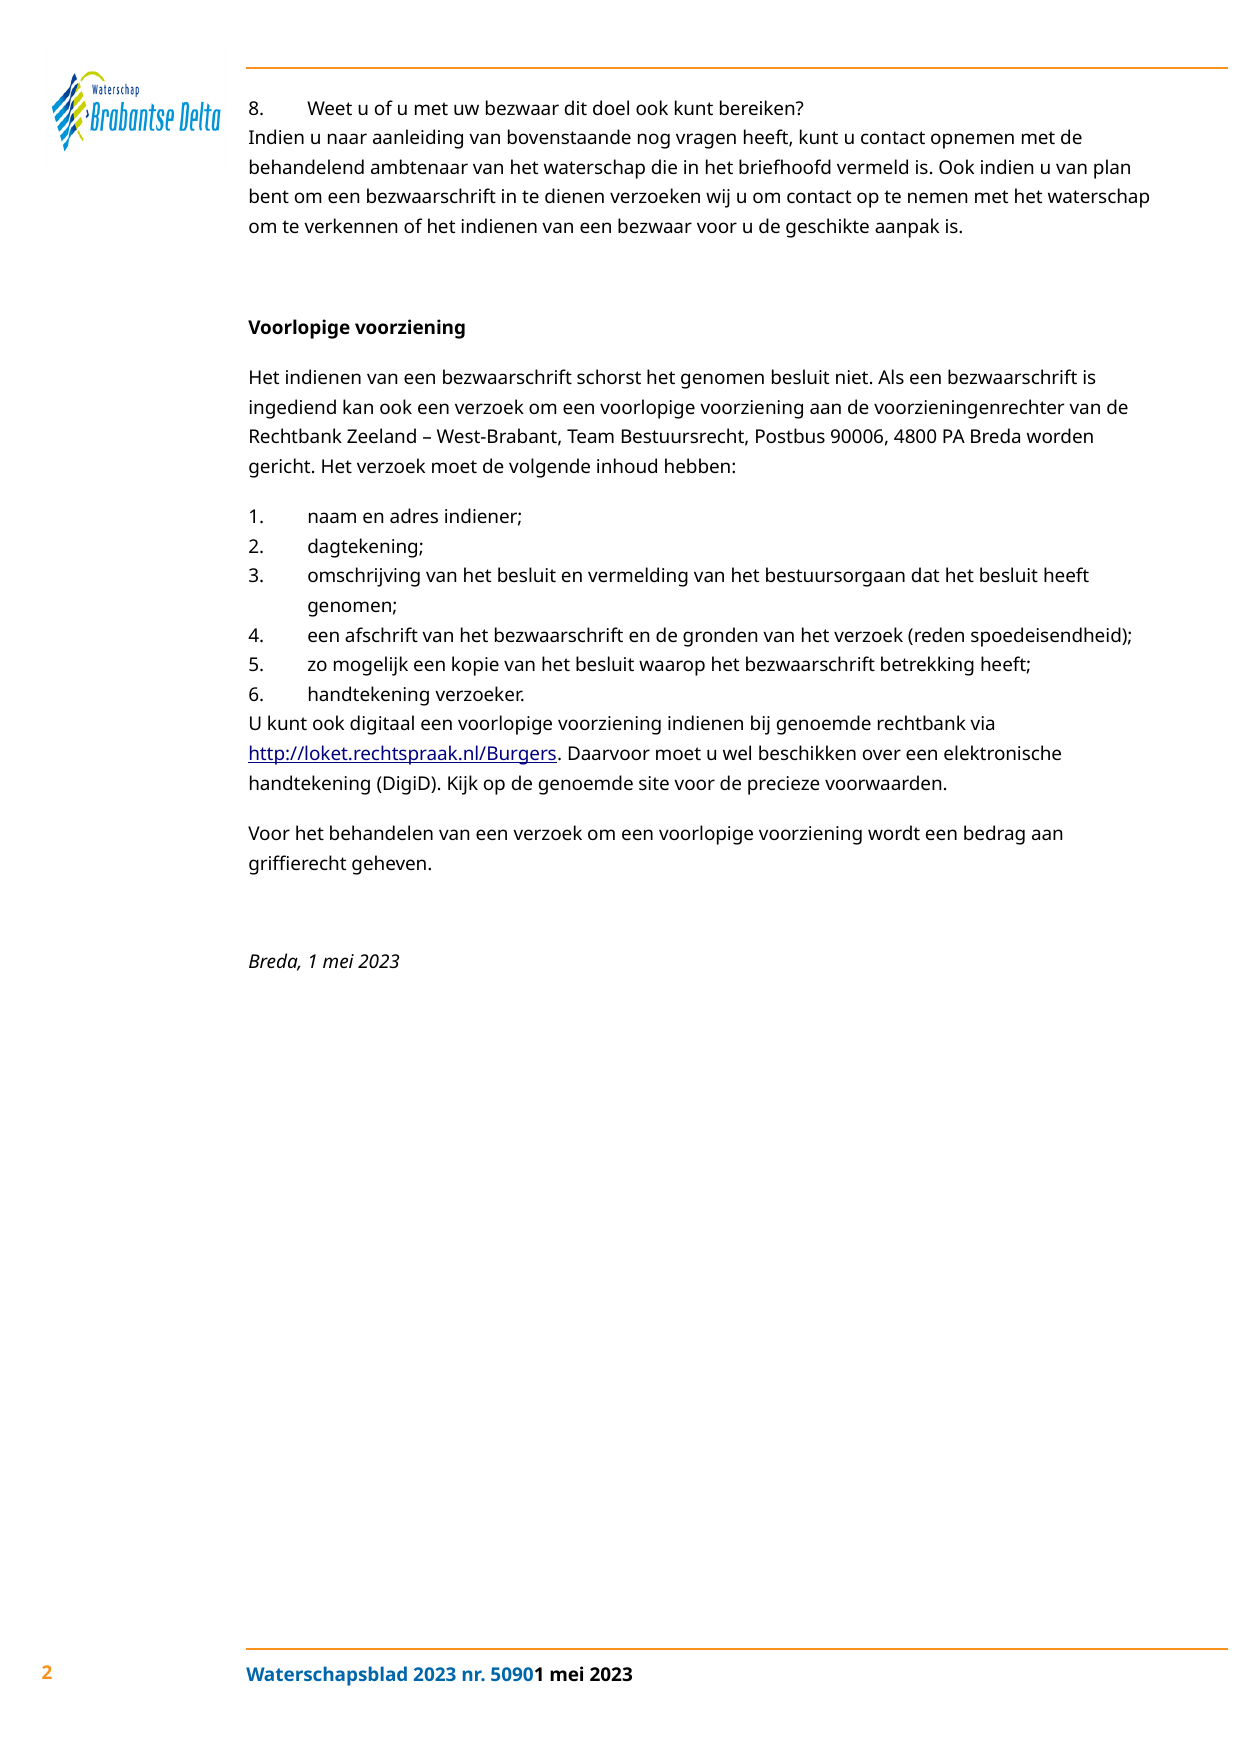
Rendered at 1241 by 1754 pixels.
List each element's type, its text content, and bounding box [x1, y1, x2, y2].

text Voorlopige voorziening [248, 314, 1152, 340]
text U kunt ook digitaal een voorlopige voorziening indienen bij genoemde rechtbank via http://loket.rechtspraak.nl/Burgers. Daarvoor moet u wel beschikken over een elektronische handtekening (DigiD). Kijk op de genoemde site voor de precieze voorwaarden. [248, 711, 1152, 796]
text Breda, 1 mei 2023 [248, 948, 1152, 974]
list Weet u of u met uw bezwaar dit doel ook kunt bereiken? [248, 95, 1152, 121]
list handtekening verzoeker. [248, 681, 1152, 707]
list dagtekening; [248, 533, 1152, 559]
text Voor het behandelen van een verzoek om een voorlopige voorziening wordt een bedrag aan griffierecht geheven. [248, 820, 1152, 876]
list een afschrift van het bezwaarschrift en de gronden van het verzoek (reden spoedeisendheid); [248, 622, 1152, 648]
list omschrijving van het besluit en vermelding van het bestuursorgaan dat het besluit heeft genomen; [248, 563, 1152, 618]
list zo mogelijk een kopie van het besluit waarop het bezwaarschrift betrekking heeft; [248, 651, 1152, 677]
text Indien u naar aanleiding van bovenstaande nog vragen heeft, kunt u contact opnemen met de behandelend ambtenaar van het waterschap die in het briefhoofd vermeld is. Ook indien u van plan bent om een bezwaarschrift in te dienen verzoeken wij u om contact op te nemen met het waterschap om te verkennen of het indienen van een bezwaar voor u de geschikte aanpak is. [248, 124, 1152, 239]
text Het indienen van een bezwaarschrift schorst het genomen besluit niet. Als een bezwaarschrift is ingediend kan ook een verzoek om een voorlopige voorziening aan de voorzieningenrechter van de Rechtbank Zeeland – West-Brabant, Team Bestuursrecht, Postbus 90006, 4800 PA Breda worden gericht. Het verzoek moet de volgende inhoud hebben: [248, 364, 1152, 479]
list naam en adres indiener; [248, 503, 1152, 529]
picture [41, 47, 231, 172]
